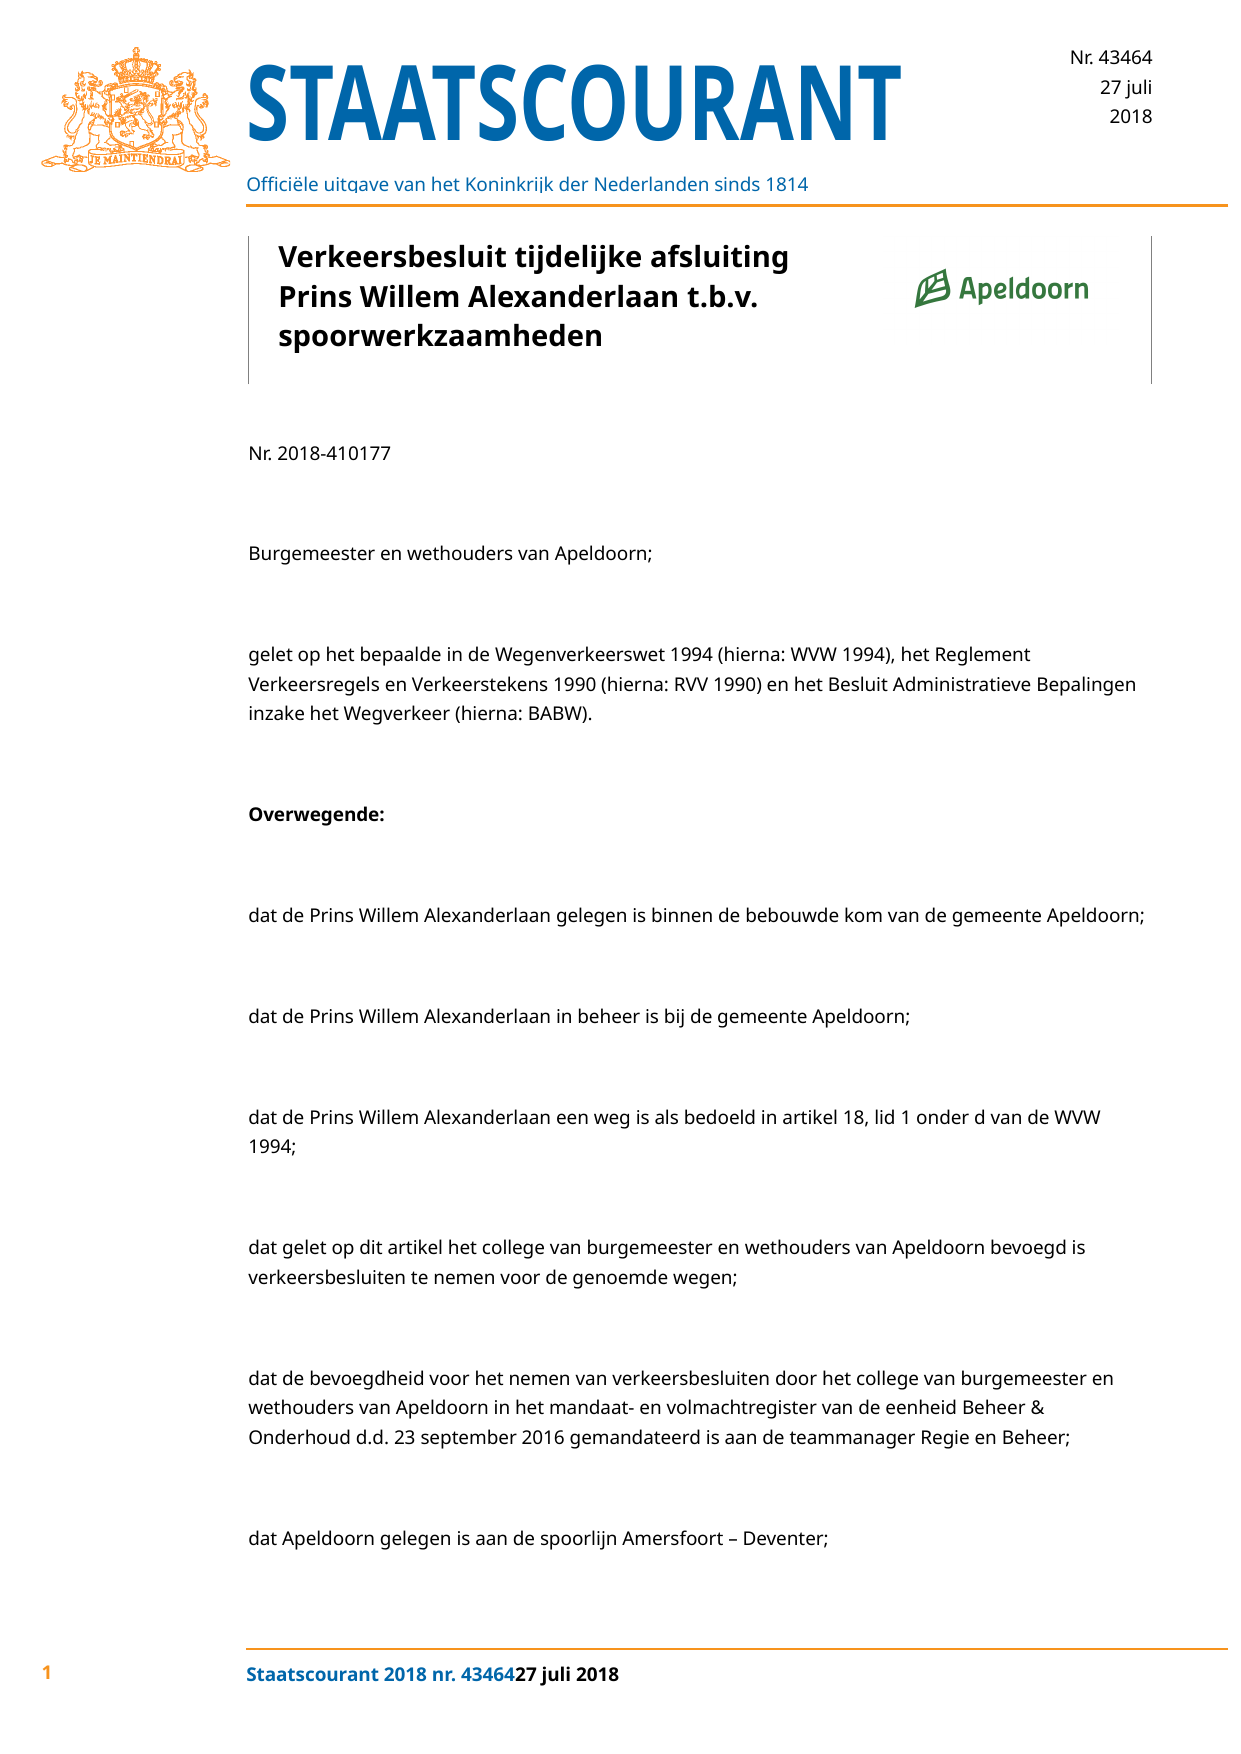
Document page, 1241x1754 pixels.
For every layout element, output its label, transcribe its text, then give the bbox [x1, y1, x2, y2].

table_header Verkeersbesluit tijdelijke afsluiting Prins Willem Alexanderlaan t.b.v. spoorwerkzaamheden [249, 236, 850, 384]
picture [882, 236, 1119, 345]
text dat de Prins Willem Alexanderlaan in beheer is bij de gemeente Apeldoorn; [248, 1003, 1152, 1029]
text Nr. 2018-410177 [248, 440, 1152, 465]
text dat Apeldoorn gelegen is aan de spoorlijn Amersfoort – Deventer; [248, 1525, 1152, 1550]
text Overwegende: [248, 801, 1152, 827]
text gelet op het bepaalde in de Wegenverkeerswet 1994 (hierna: WVW 1994), het Reglement Verkeersregels en Verkeerstekens 1990 (hierna: RVV 1990) en het Besluit Administratieve Bepalingen inzake het Wegverkeer (hierna: BABW). [248, 641, 1152, 726]
picture [41, 47, 231, 172]
text dat gelet op dit artikel het college van burgemeester en wethouders van Apeldoorn bevoegd is verkeersbesluiten te nemen voor de genoemde wegen; [248, 1234, 1152, 1289]
text dat de Prins Willem Alexanderlaan een weg is als bedoeld in artikel 18, lid 1 onder d van de WVW 1994; [248, 1104, 1152, 1159]
text dat de Prins Willem Alexanderlaan gelegen is binnen de bebouwde kom van de gemeente Apeldoorn; [248, 902, 1152, 928]
text Burgemeester en wethouders van Apeldoorn; [248, 541, 1152, 566]
table_header [850, 236, 1151, 384]
text dat de bevoegdheid voor het nemen van verkeersbesluiten door het college van burgemeester en wethouders van Apeldoorn in het mandaat- en volmachtregister van de eenheid Beheer & Onderhoud d.d. 23 september 2016 gemandateerd is aan de teammanager Regie en Beheer; [248, 1365, 1152, 1449]
